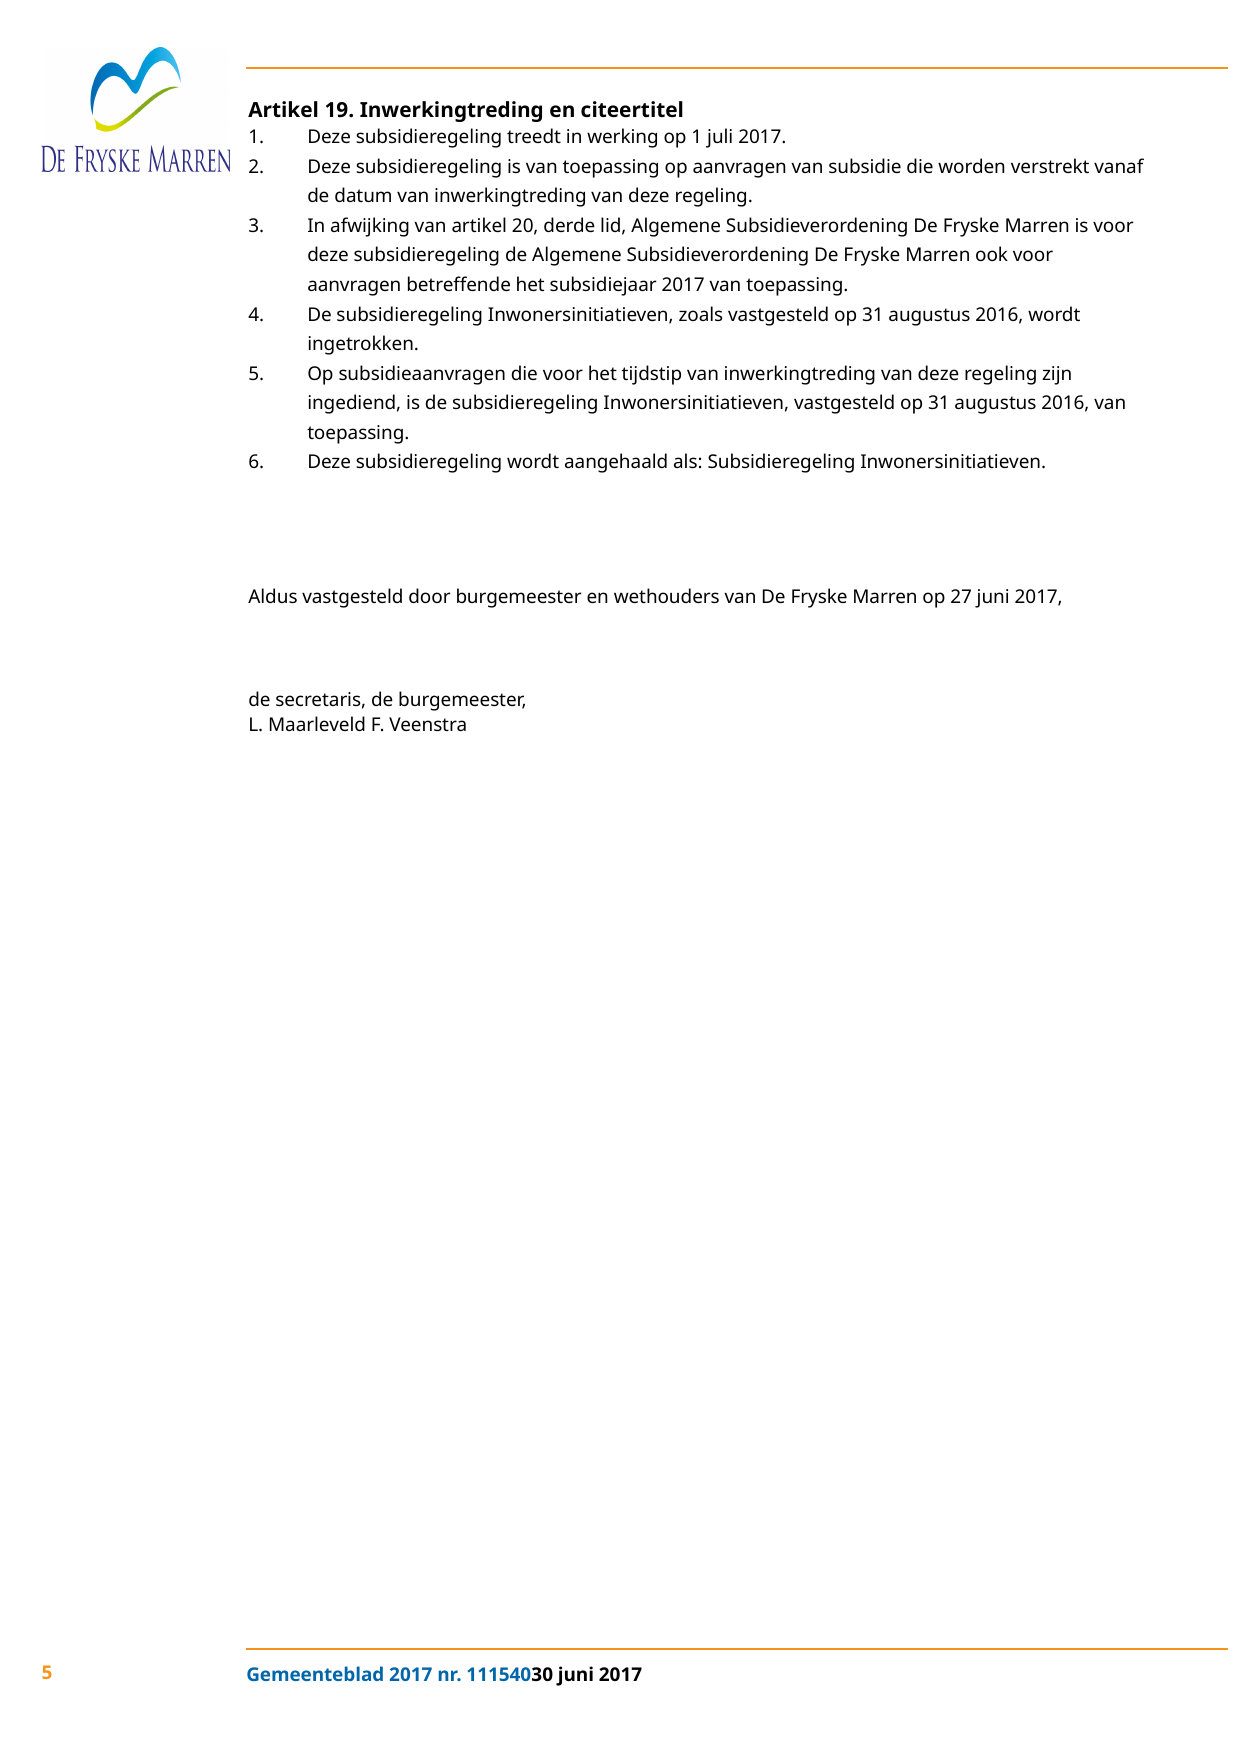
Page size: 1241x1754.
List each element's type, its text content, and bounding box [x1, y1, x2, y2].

text Aldus vastgesteld door burgemeester en wethouders van De Fryske Marren op 27 juni 2017, [248, 583, 1152, 609]
list Op subsidieaanvragen die voor het tijdstip van inwerkingtreding van deze regeling zijn ingediend, is de subsidieregeling Inwonersinitiatieven, vastgesteld op 31 augustus 2016, van toepassing. [248, 360, 1152, 445]
text de secretaris, de burgemeester, [248, 686, 1152, 712]
picture [41, 47, 231, 172]
list In afwijking van artikel 20, derde lid, Algemene Subsidieverordening De Fryske Marren is voor deze subsidieregeling de Algemene Subsidieverordening De Fryske Marren ook voor aanvragen betreffende het subsidiejaar 2017 van toepassing. [248, 212, 1152, 297]
text L. Maarleveld F. Veenstra [248, 712, 1152, 737]
list Deze subsidieregeling treedt in werking op 1 juli 2017. [248, 123, 1152, 149]
list De subsidieregeling Inwonersinitiatieven, zoals vastgesteld op 31 augustus 2016, wordt ingetrokken. [248, 301, 1152, 356]
text Artikel 19. Inwerkingtreding en citeertitel [248, 95, 1152, 123]
list Deze subsidieregeling is van toepassing op aanvragen van subsidie die worden verstrekt vanaf de datum van inwerkingtreding van deze regeling. [248, 153, 1152, 208]
list Deze subsidieregeling wordt aangehaald als: Subsidieregeling Inwonersinitiatieven. [248, 449, 1152, 474]
